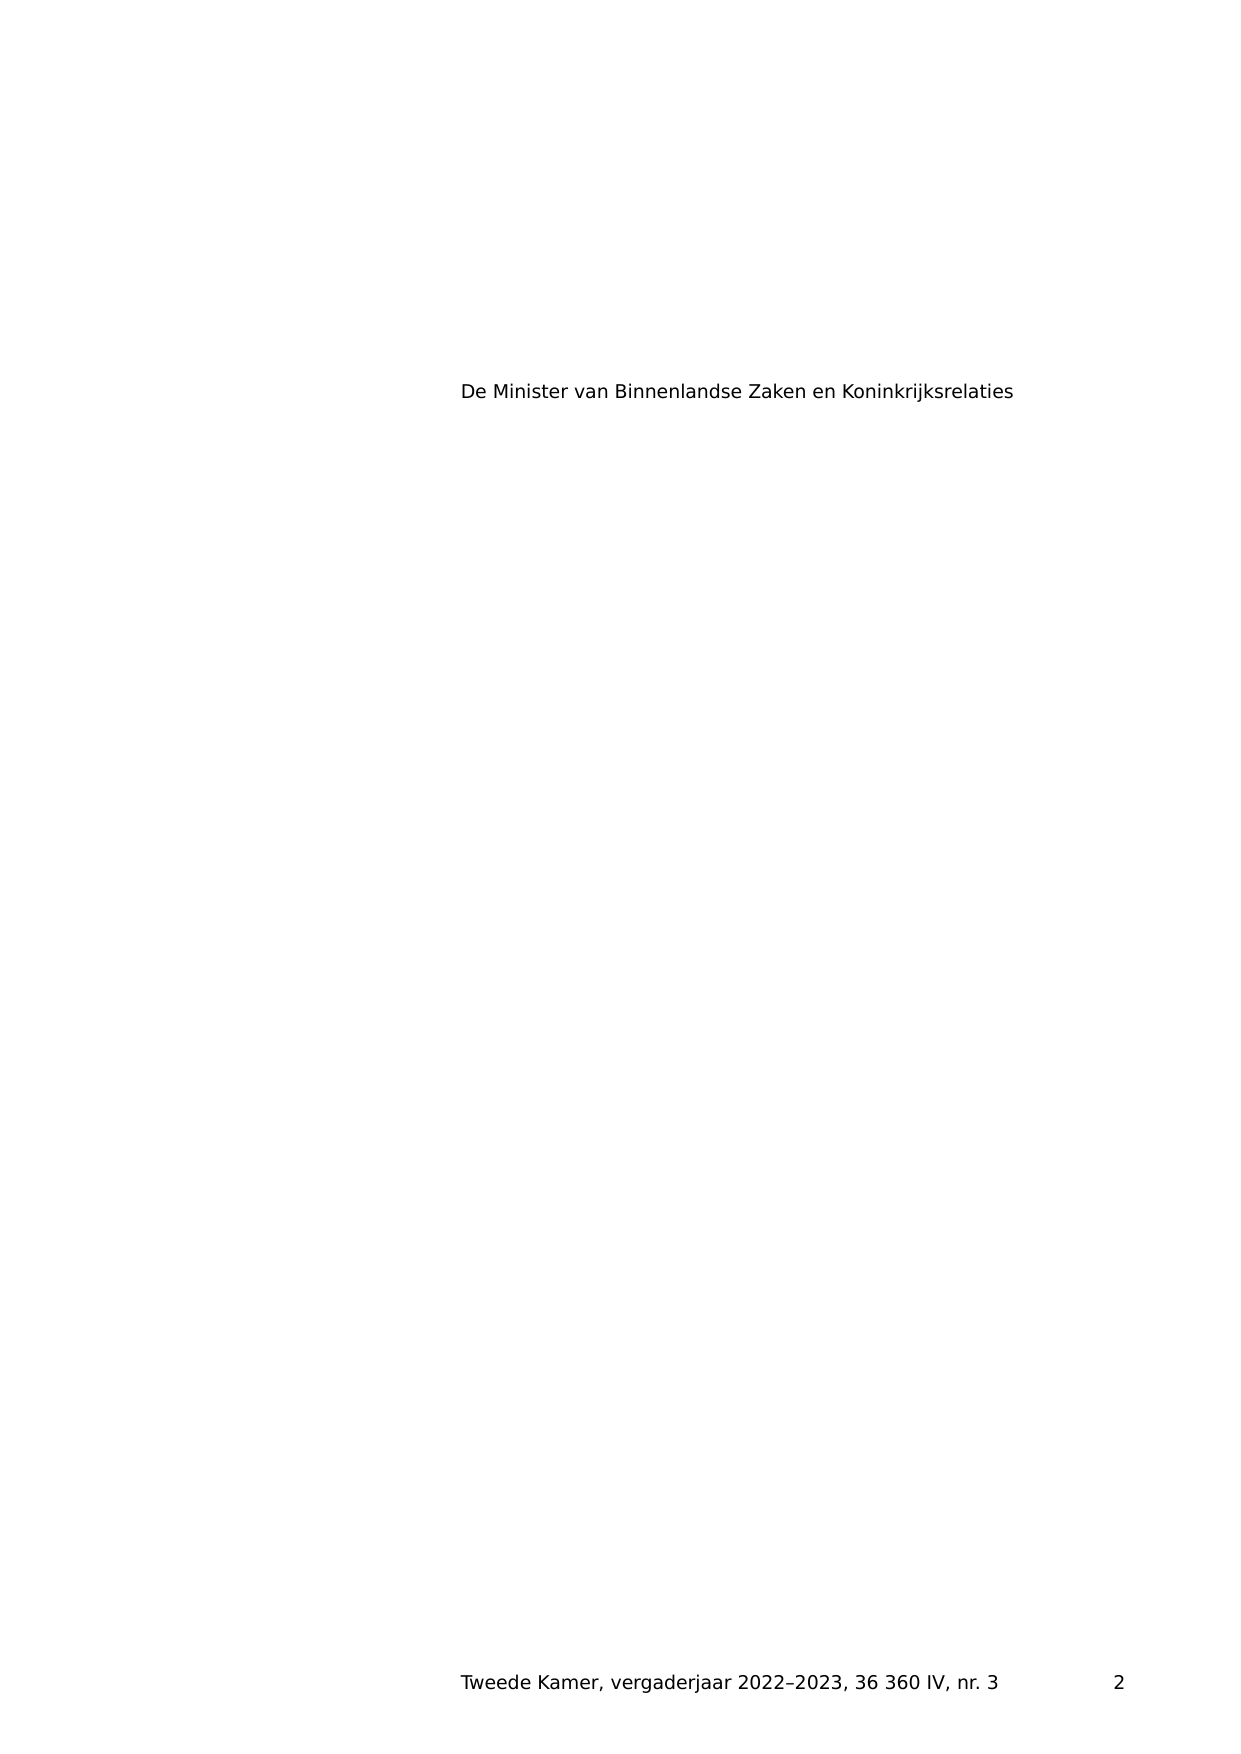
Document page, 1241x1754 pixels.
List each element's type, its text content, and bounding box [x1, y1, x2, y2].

text De Minister van Binnenlandse Zaken en Koninkrijksrelaties [461, 381, 1125, 403]
